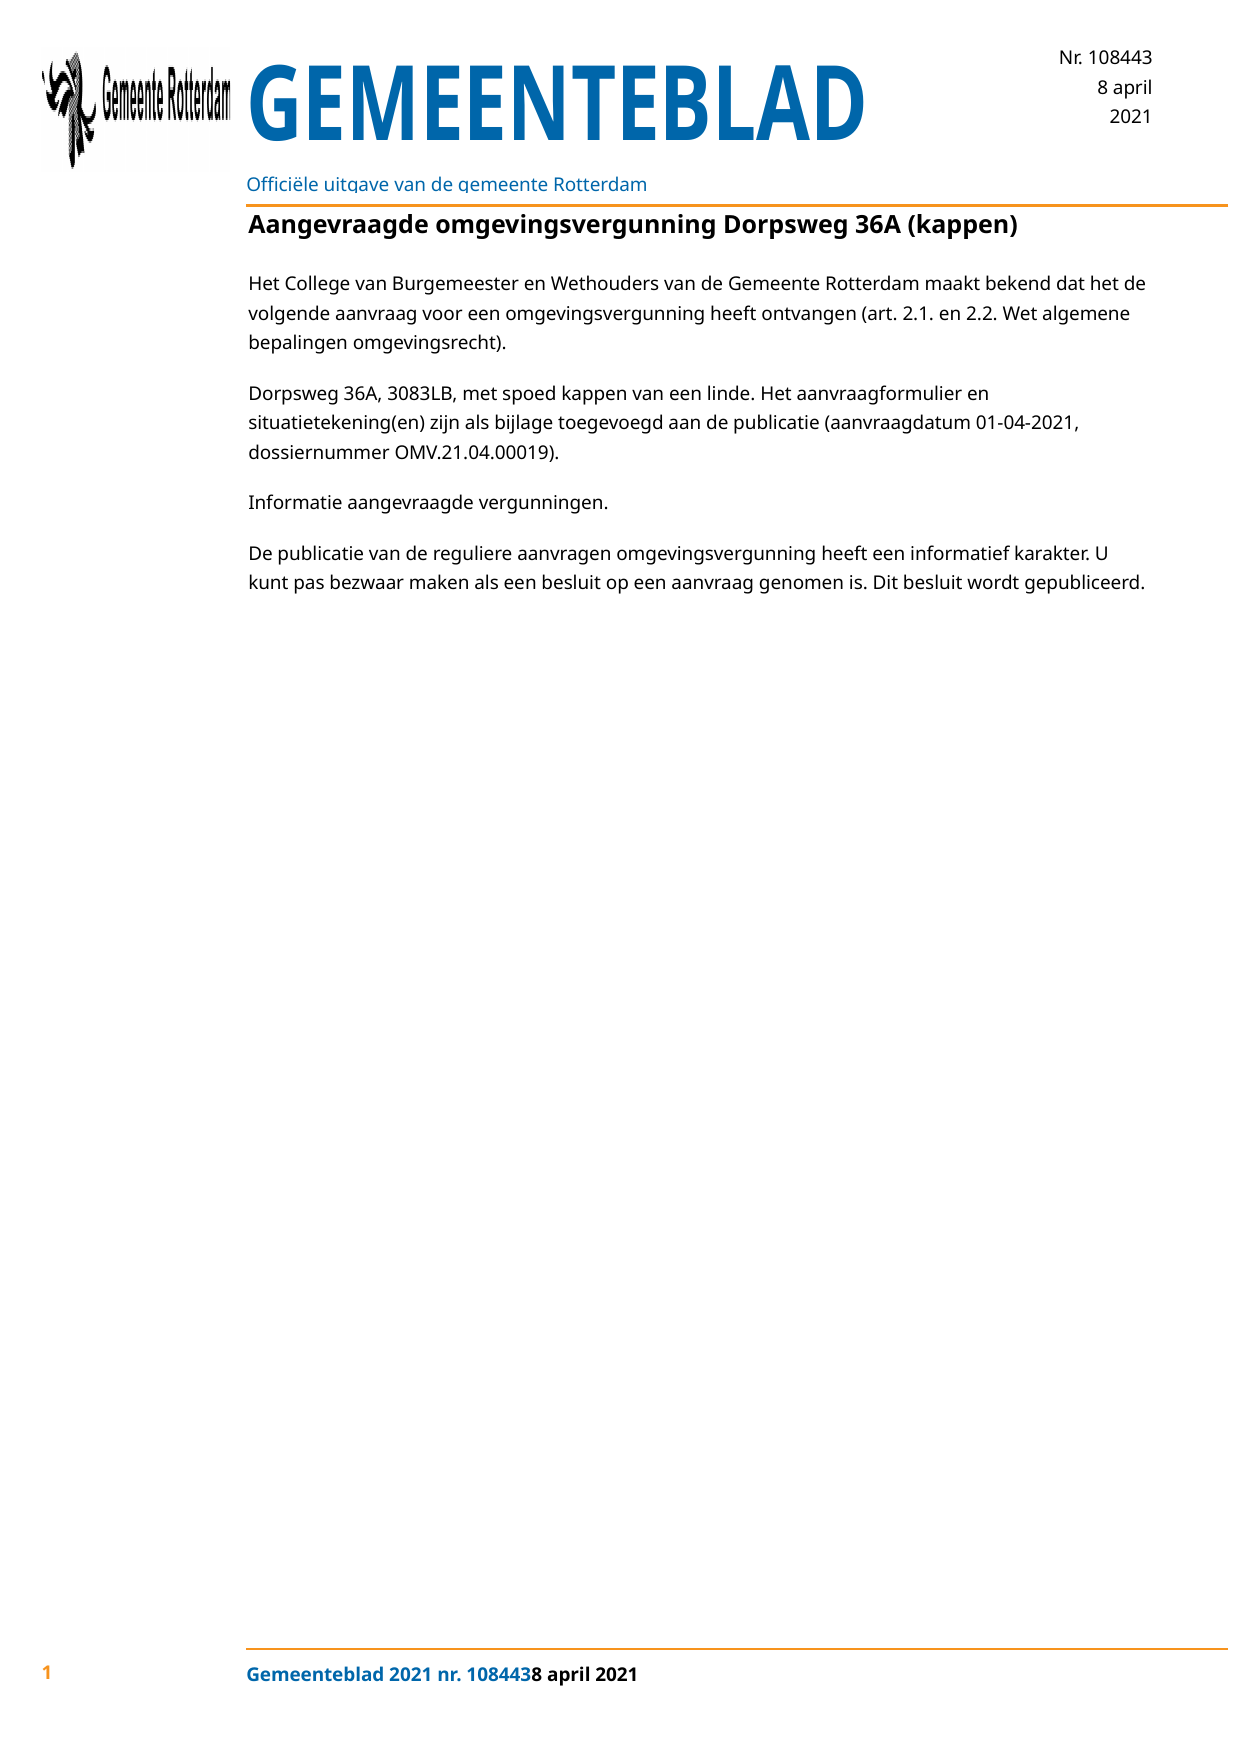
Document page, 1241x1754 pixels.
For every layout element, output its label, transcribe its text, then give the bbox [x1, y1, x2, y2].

text Dorpsweg 36A, 3083LB, met spoed kappen van een linde. Het aanvraagformulier en situatietekening(en) zijn als bijlage toegevoegd aan de publicatie (aanvraagdatum 01-04-2021, dossiernummer OMV.21.04.00019). [248, 380, 1152, 465]
text Informatie aangevraagde vergunningen. [248, 489, 1152, 515]
text De publicatie van de reguliere aanvragen omgevingsvergunning heeft een informatief karakter. U kunt pas bezwaar maken als een besluit op een aanvraag genomen is. Dit besluit wordt gepubliceerd. [248, 540, 1152, 595]
text Aangevraagde omgevingsvergunning Dorpsweg 36A (kappen) [248, 207, 1152, 241]
text Het College van Burgemeester en Wethouders van de Gemeente Rotterdam maakt bekend dat het de volgende aanvraag voor een omgevingsvergunning heeft ontvangen (art. 2.1. en 2.2. Wet algemene bepalingen omgevingsrecht). [248, 270, 1152, 355]
picture [41, 47, 231, 172]
